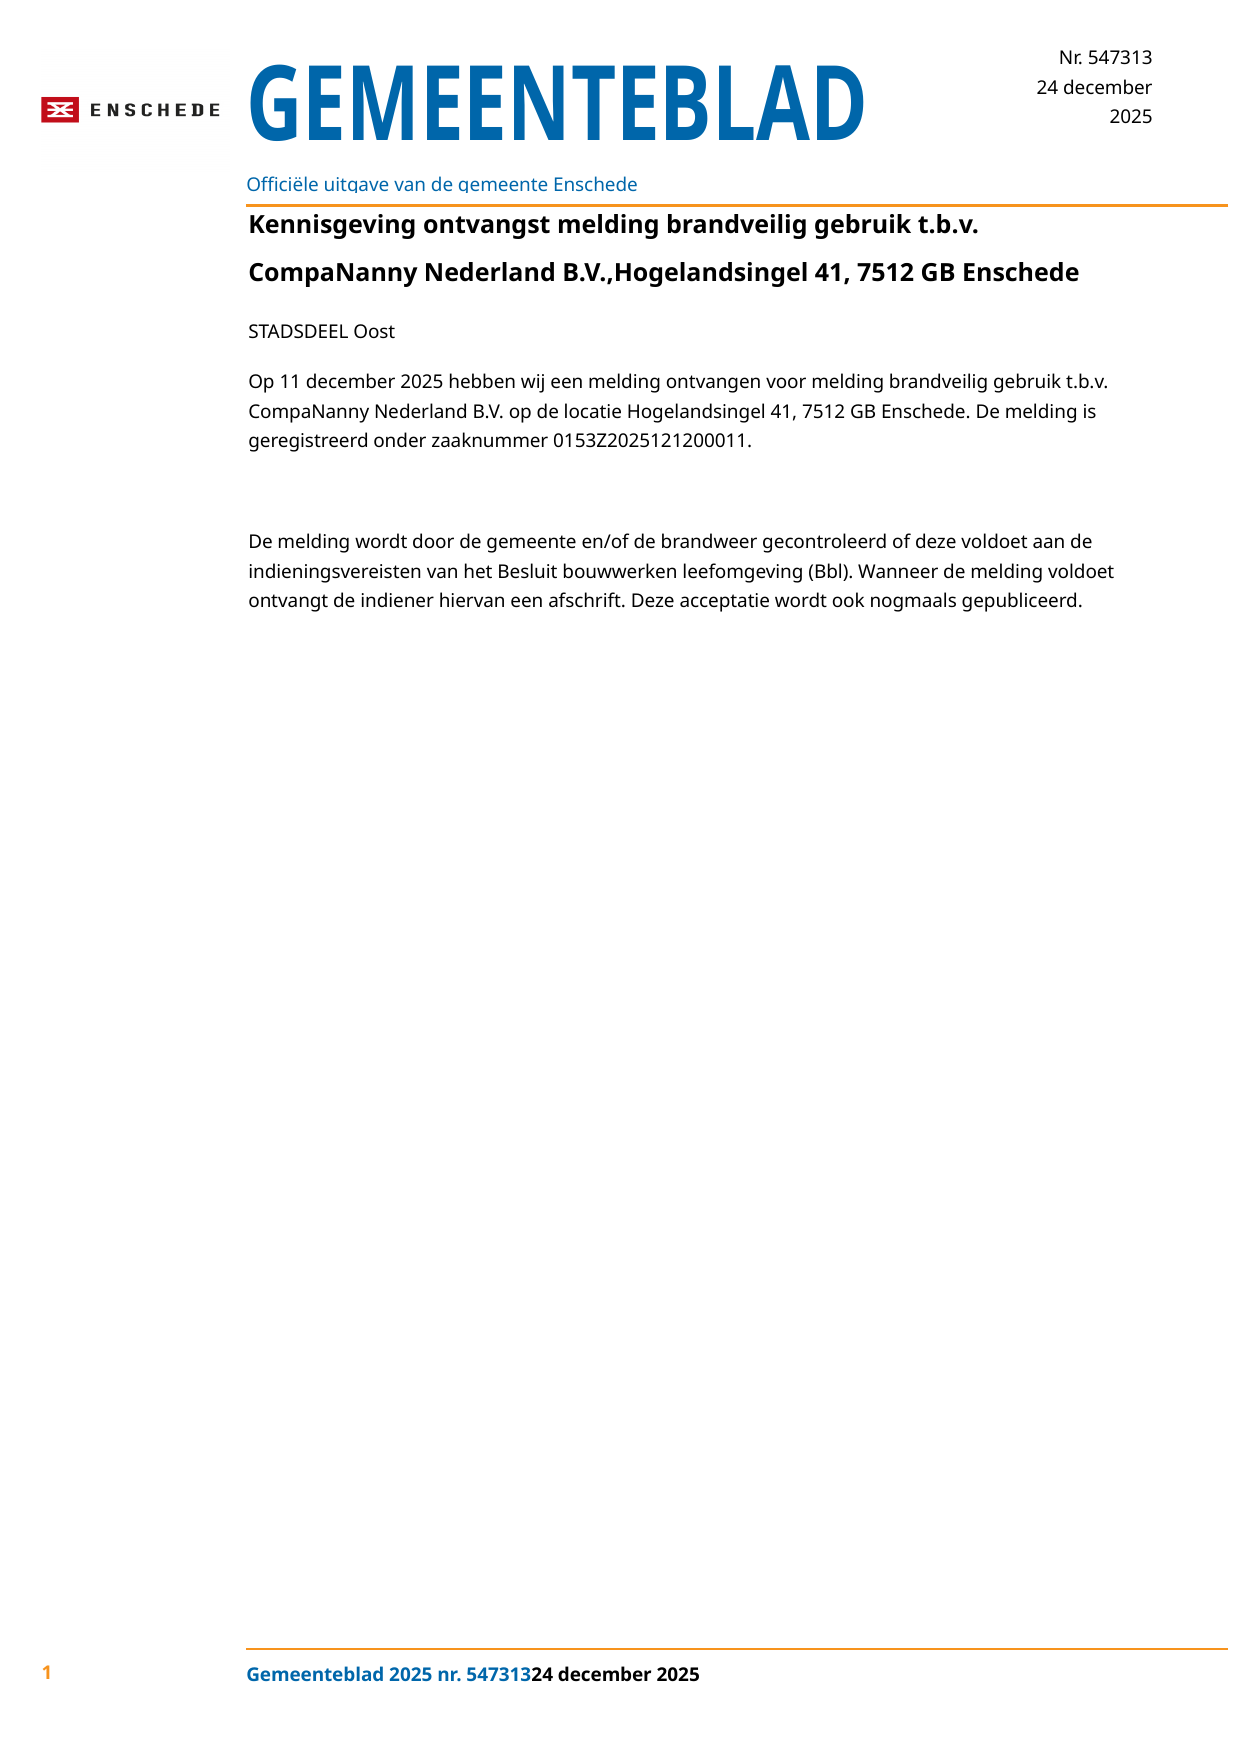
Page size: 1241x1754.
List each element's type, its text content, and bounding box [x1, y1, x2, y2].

text Kennisgeving ontvangst melding brandveilig gebruik t.b.v. CompaNanny Nederland B.V.,Hogelandsingel 41, 7512 GB Enschede [248, 207, 1152, 288]
text Op 11 december 2025 hebben wij een melding ontvangen voor melding brandveilig gebruik t.b.v. CompaNanny Nederland B.V. op de locatie Hogelandsingel 41, 7512 GB Enschede. De melding is geregistreerd onder zaaknummer 0153Z2025121200011. [248, 368, 1152, 453]
text STADSDEEL Oost [248, 318, 1152, 344]
picture [41, 47, 231, 172]
text De melding wordt door de gemeente en/of de brandweer gecontroleerd of deze voldoet aan de indieningsvereisten van het Besluit bouwwerken leefomgeving (Bbl). Wanneer de melding voldoet ontvangt de indiener hiervan een afschrift. Deze acceptatie wordt ook nogmaals gepubliceerd. [248, 528, 1152, 613]
